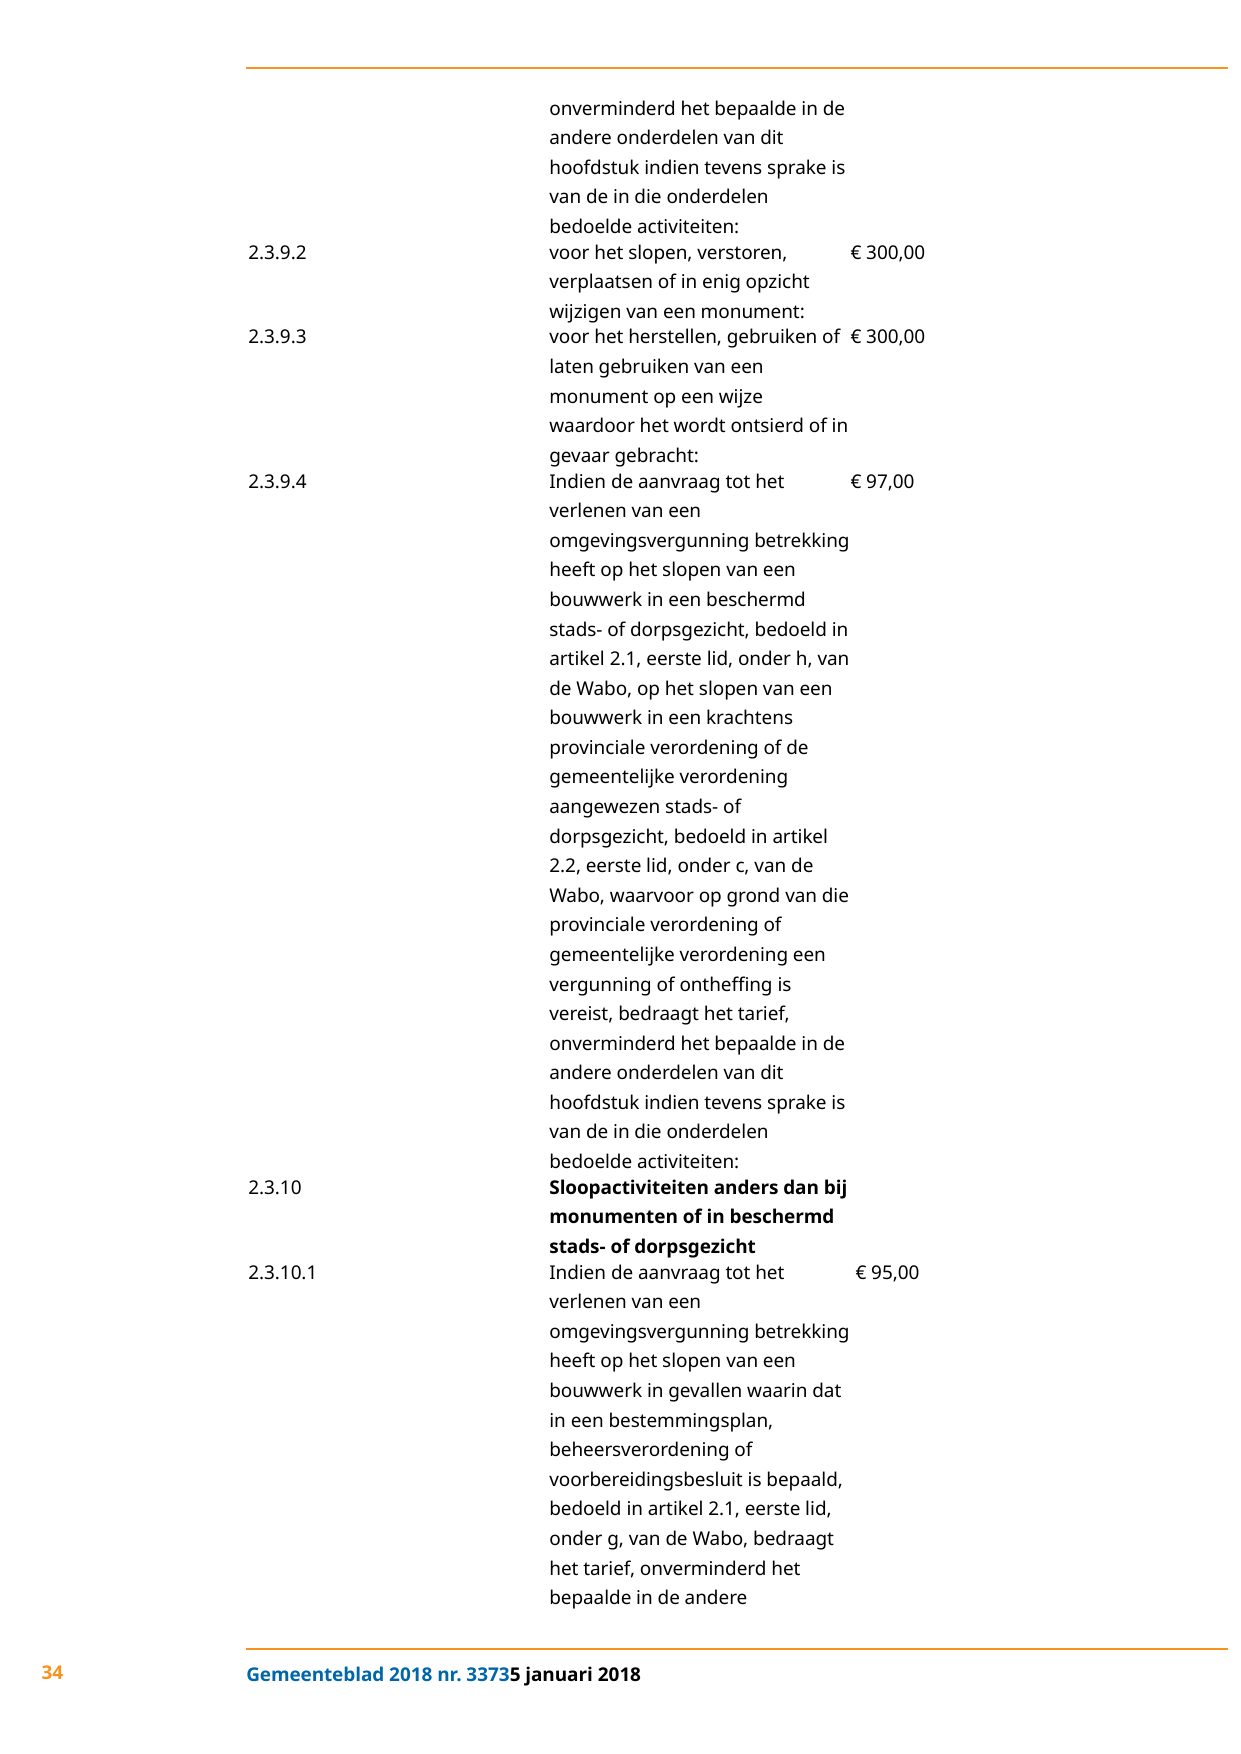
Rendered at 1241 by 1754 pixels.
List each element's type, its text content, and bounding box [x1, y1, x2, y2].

table_cell Indien de aanvraag tot het verlenen van een omgevingsvergunning betrekking heeft op het slopen van een bouwwerk in gevallen waarin dat in een bestemmingsplan, beheersverordening of voorbereidingsbesluit is bepaald, bedoeld in artikel 2.1, eerste lid, onder g, van de Wabo, bedraagt het tarief, onverminderd het bepaalde in de andere [549, 1259, 850, 1610]
table_cell 2.3.9.4 [248, 468, 549, 1174]
table_cell € 300,00 [850, 239, 1152, 324]
table_cell voor het slopen, verstoren, verplaatsen of in enig opzicht wijzigen van een monument: [549, 239, 850, 324]
table_cell 2.3.10.1 [248, 1259, 549, 1610]
table_cell € 97,00 [850, 468, 1152, 1174]
table_cell onverminderd het bepaalde in de andere onderdelen van dit hoofdstuk indien tevens sprake is van de in die onderdelen bedoelde activiteiten: [549, 95, 850, 239]
table_cell € 95,00 [850, 1259, 1152, 1610]
table_cell [248, 95, 549, 239]
table_cell 2.3.9.3 [248, 324, 549, 468]
table_cell Indien de aanvraag tot het verlenen van een omgevingsvergunning betrekking heeft op het slopen van een bouwwerk in een beschermd stads- of dorpsgezicht, bedoeld in artikel 2.1, eerste lid, onder h, van de Wabo, op het slopen van een bouwwerk in een krachtens provinciale verordening of de gemeentelijke verordening aangewezen stads- of dorpsgezicht, bedoeld in artikel 2.2, eerste lid, onder c, van de Wabo, waarvoor op grond van die provinciale verordening of gemeentelijke verordening een vergunning of ontheffing is vereist, bedraagt het tarief, onverminderd het bepaalde in de andere onderdelen van dit hoofdstuk indien tevens sprake is van de in die onderdelen bedoelde activiteiten: [549, 468, 850, 1174]
table_cell voor het herstellen, gebruiken of laten gebruiken van een monument op een wijze waardoor het wordt ontsierd of in gevaar gebracht: [549, 324, 850, 468]
table_cell € 300,00 [850, 324, 1152, 468]
table_cell 2.3.10 [248, 1174, 549, 1259]
table_cell [850, 1174, 1152, 1259]
table_cell [850, 95, 1152, 239]
table_cell Sloopactiviteiten anders dan bij monumenten of in beschermd stads- of dorpsgezicht [549, 1174, 850, 1259]
picture [41, 47, 231, 172]
table_cell 2.3.9.2 [248, 239, 549, 324]
